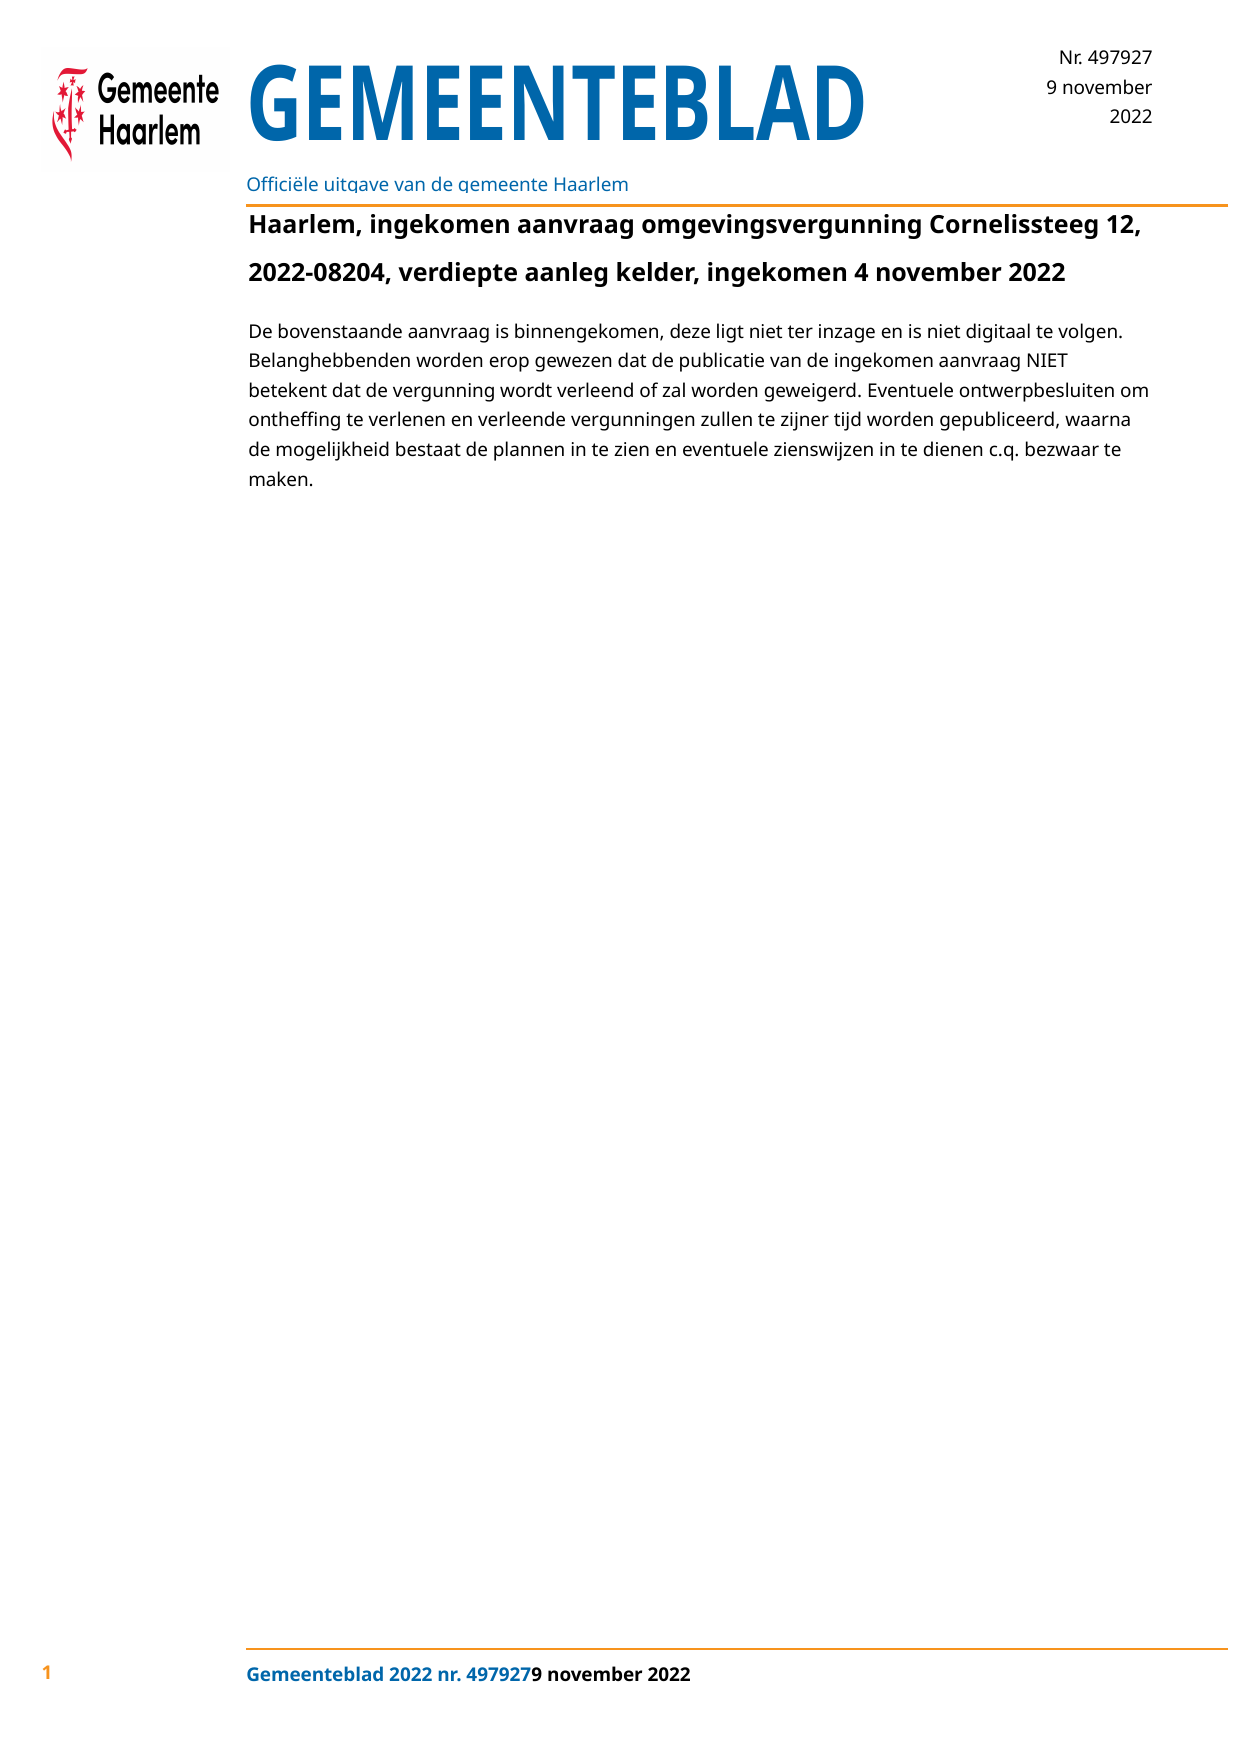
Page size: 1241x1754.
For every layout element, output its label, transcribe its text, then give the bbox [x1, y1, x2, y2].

picture [41, 47, 231, 172]
text De bovenstaande aanvraag is binnengekomen, deze ligt niet ter inzage en is niet digitaal te volgen. Belanghebbenden worden erop gewezen dat de publicatie van de ingekomen aanvraag NIET betekent dat de vergunning wordt verleend of zal worden geweigerd. Eventuele ontwerpbesluiten om ontheffing te verlenen en verleende vergunningen zullen te zijner tijd worden gepubliceerd, waarna de mogelijkheid bestaat de plannen in te zien en eventuele zienswijzen in te dienen c.q. bezwaar te maken. [248, 318, 1152, 492]
text Haarlem, ingekomen aanvraag omgevingsvergunning Cornelissteeg 12, 2022-08204, verdiepte aanleg kelder, ingekomen 4 november 2022 [248, 207, 1152, 288]
